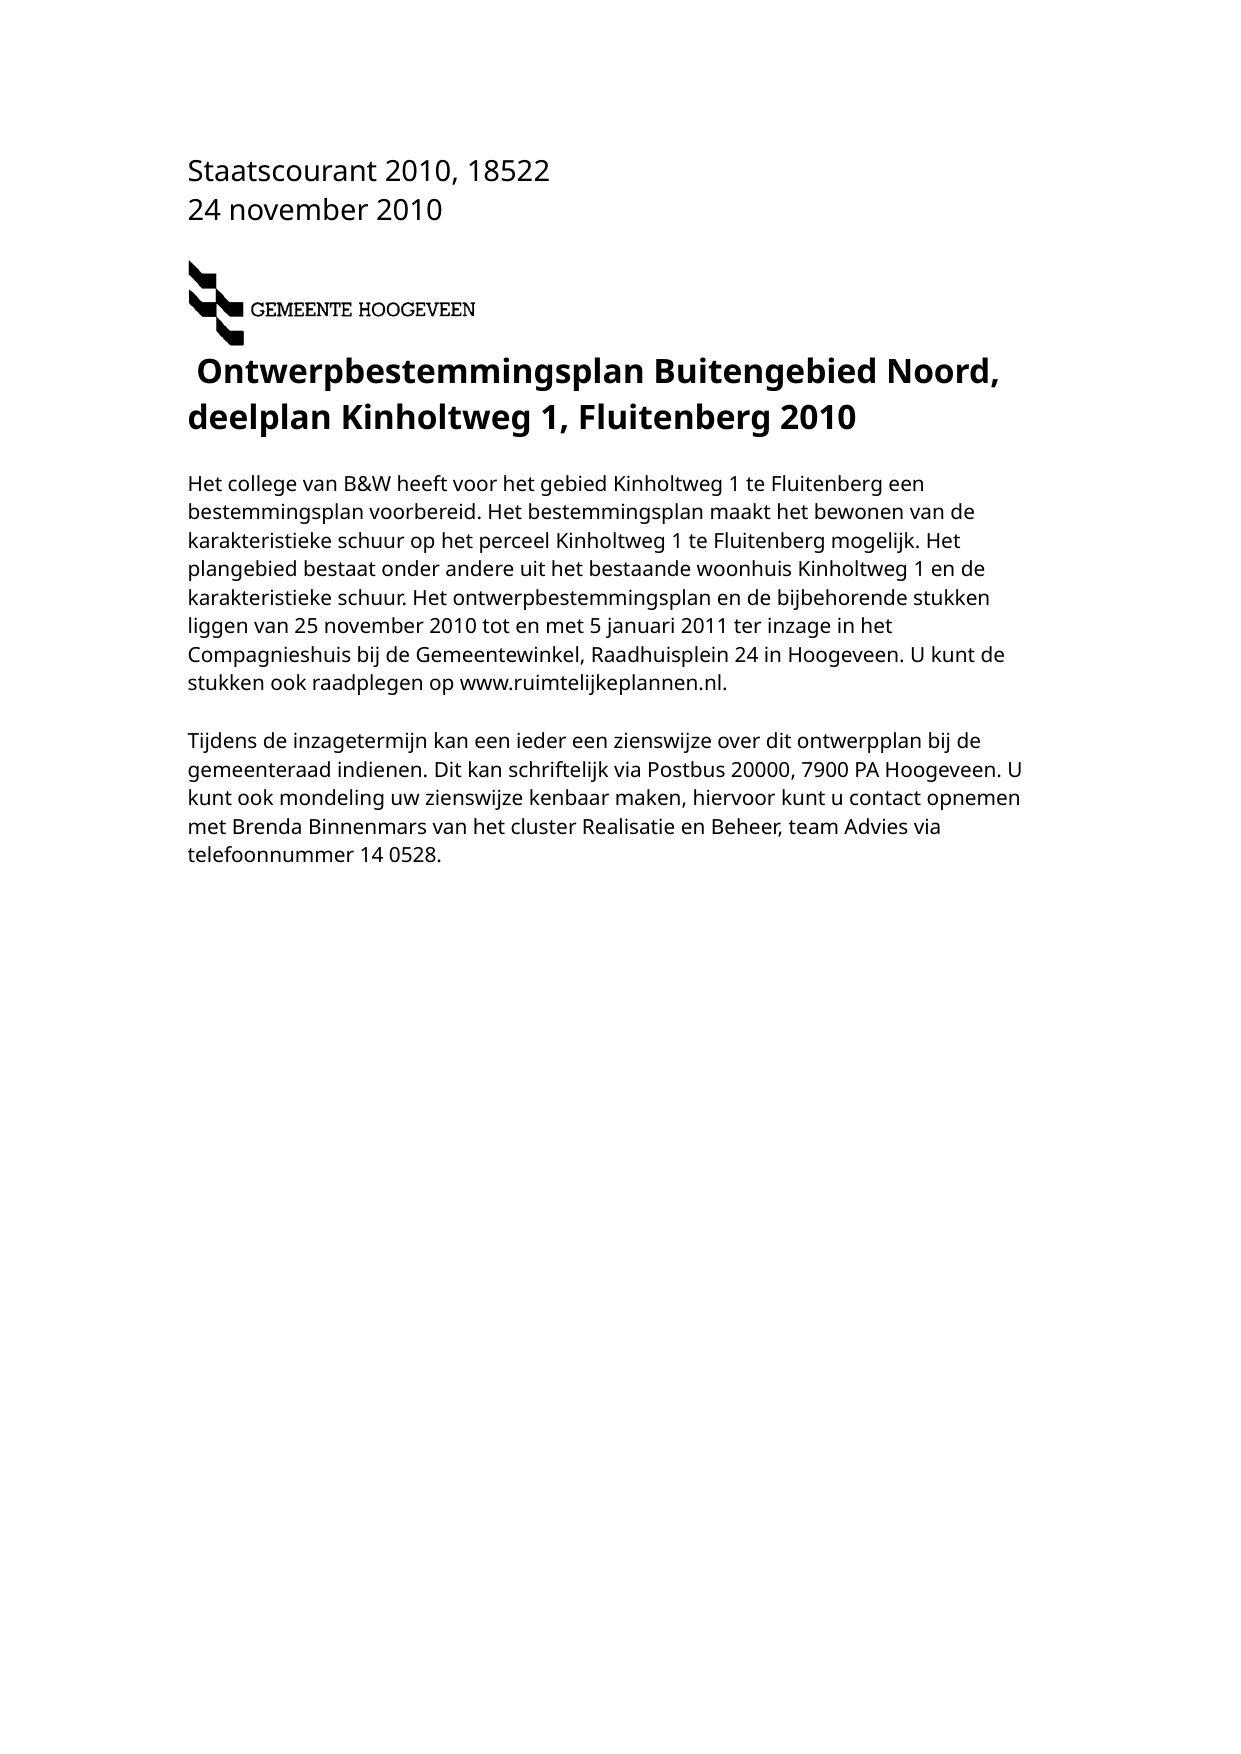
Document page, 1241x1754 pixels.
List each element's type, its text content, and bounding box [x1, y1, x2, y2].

picture [187, 258, 477, 348]
subtitle Ontwerpbestemmingsplan Buitengebied Noord, deelplan Kinholtweg 1, Fluitenberg 2010 [187, 271, 1053, 439]
text Het college van B&W heeft voor het gebied Kinholtweg 1 te Fluitenberg een bestemmingsplan voorbereid. Het bestemmingsplan maakt het bewonen van de karakteristieke schuur op het perceel Kinholtweg 1 te Fluitenberg mogelijk. Het plangebied bestaat onder andere uit het bestaande woonhuis Kinholtweg 1 en de karakteristieke schuur. Het ontwerpbestemmingsplan en de bijbehorende stukken liggen van 25 november 2010 tot en met 5 januari 2011 ter inzage in het Compagnieshuis bij de Gemeentewinkel, Raadhuisplein 24 in Hoogeveen. U kunt de stukken ook raadplegen op www.ruimtelijkeplannen.nl. [187, 469, 1053, 697]
text 24 november 2010 [187, 190, 1053, 229]
text Staatscourant 2010, 18522 [187, 150, 1053, 190]
text Tijdens de inzagetermijn kan een ieder een zienswijze over dit ontwerpplan bij de gemeenteraad indienen. Dit kan schriftelijk via Postbus 20000, 7900 PA Hoogeveen. U kunt ook mondeling uw zienswijze kenbaar maken, hiervoor kunt u contact opnemen met Brenda Binnenmars van het cluster Realisatie en Beheer, team Advies via telefoonnummer 14 0528. [187, 727, 1053, 869]
